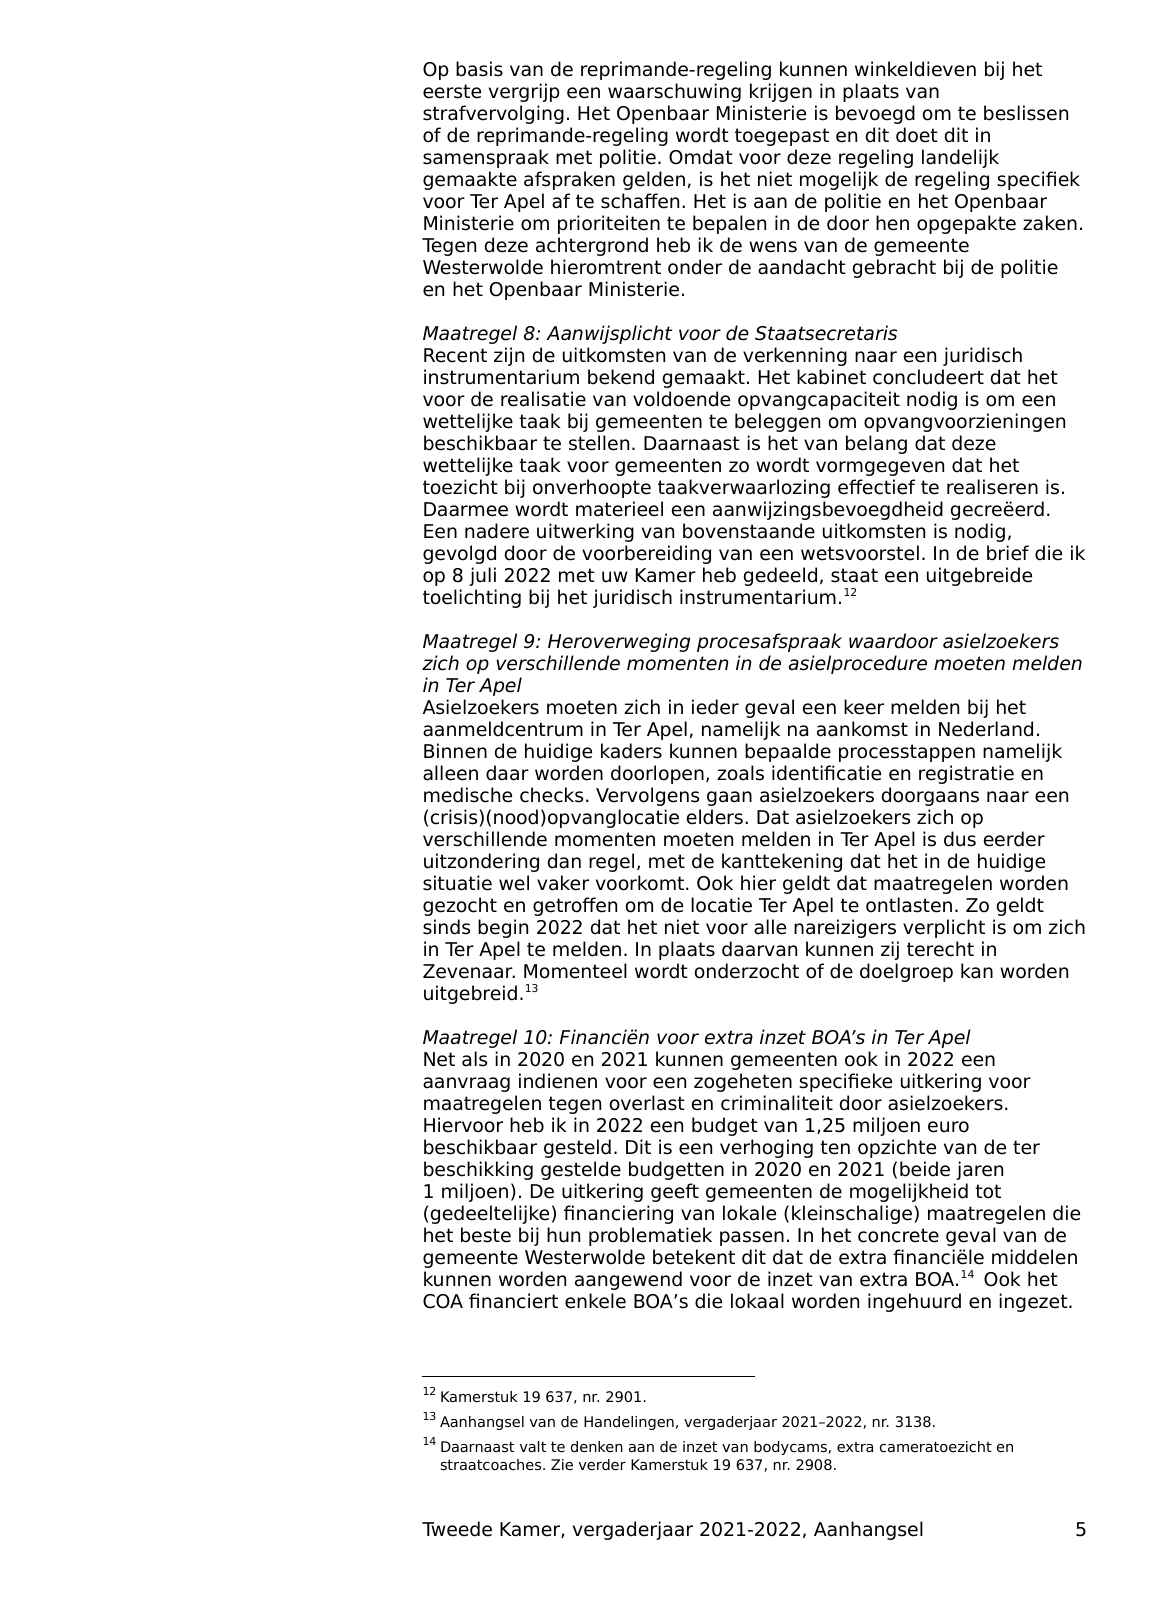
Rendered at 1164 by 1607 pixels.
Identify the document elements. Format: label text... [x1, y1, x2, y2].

text Recent zijn de uitkomsten van de verkenning naar een juridisch instrumentarium bekend gemaakt. Het kabinet concludeert dat het voor de realisatie van voldoende opvangcapaciteit nodig is om een wettelijke taak bij gemeenten te beleggen om opvangvoorzieningen beschikbaar te stellen. Daarnaast is het van belang dat deze wettelijke taak voor gemeenten zo wordt vormgegeven dat het toezicht bij onverhoopte taakverwaarlozing effectief te realiseren is. Daarmee wordt materieel een aanwijzingsbevoegdheid gecreëerd. Een nadere uitwerking van bovenstaande uitkomsten is nodig, gevolgd door de voorbereiding van een wetsvoorstel. In de brief die ik op 8 juli 2022 met uw Kamer heb gedeeld, staat een uitgebreide toelichting bij het juridisch instrumentarium. [422, 345, 1087, 609]
text Asielzoekers moeten zich in ieder geval een keer melden bij het aanmeldcentrum in Ter Apel, namelijk na aankomst in Nederland. Binnen de huidige kaders kunnen bepaalde processtappen namelijk alleen daar worden doorlopen, zoals identificatie en registratie en medische checks. Vervolgens gaan asielzoekers doorgaans naar een (crisis)(nood)opvanglocatie elders. Dat asielzoekers zich op verschillende momenten moeten melden in Ter Apel is dus eerder uitzondering dan regel, met de kanttekening dat het in de huidige situatie wel vaker voorkomt. Ook hier geldt dat maatregelen worden gezocht en getroffen om de locatie Ter Apel te ontlasten. Zo geldt sinds begin 2022 dat het niet voor alle nareizigers verplicht is om zich in Ter Apel te melden. In plaats daarvan kunnen zij terecht in Zevenaar. Momenteel wordt onderzocht of de doelgroep kan worden uitgebreid. [422, 697, 1087, 1004]
text Kamerstuk 19 637, nr. 2901. [422, 1385, 1087, 1407]
text Op basis van de reprimande-regeling kunnen winkeldieven bij het eerste vergrijp een waarschuwing krijgen in plaats van strafvervolging. Het Openbaar Ministerie is bevoegd om te beslissen of de reprimande-regeling wordt toegepast en dit doet dit in samenspraak met politie. Omdat voor deze regeling landelijk gemaakte afspraken gelden, is het niet mogelijk de regeling specifiek voor Ter Apel af te schaffen. Het is aan de politie en het Openbaar Ministerie om prioriteiten te bepalen in de door hen opgepakte zaken. Tegen deze achtergrond heb ik de wens van de gemeente Westerwolde hieromtrent onder de aandacht gebracht bij de politie en het Openbaar Ministerie. [422, 59, 1087, 301]
text Aanhangsel van de Handelingen, vergaderjaar 2021–2022, nr. 3138. [422, 1410, 1087, 1432]
text Maatregel 8: Aanwijsplicht voor de Staatsecretaris [422, 323, 1087, 345]
text Maatregel 10: Financiën voor extra inzet BOA’s in Ter Apel [422, 1027, 1087, 1049]
text Net als in 2020 en 2021 kunnen gemeenten ook in 2022 een aanvraag indienen voor een zogeheten specifieke uitkering voor maatregelen tegen overlast en criminaliteit door asielzoekers. Hiervoor heb ik in 2022 een budget van 1,25 miljoen euro beschikbaar gesteld. Dit is een verhoging ten opzichte van de ter beschikking gestelde budgetten in 2020 en 2021 (beide jaren 1 miljoen). De uitkering geeft gemeenten de mogelijkheid tot (gedeeltelijke) financiering van lokale (kleinschalige) maatregelen die het beste bij hun problematiek passen. In het concrete geval van de gemeente Westerwolde betekent dit dat de extra financiële middelen kunnen worden aangewend voor de inzet van extra BOA. Ook het COA financiert enkele BOA’s die lokaal worden ingehuurd en ingezet. [422, 1049, 1087, 1312]
text Daarnaast valt te denken aan de inzet van bodycams, extra cameratoezicht en straatcoaches. Zie verder Kamerstuk 19 637, nr. 2908. [422, 1435, 1087, 1474]
text Maatregel 9: Heroverweging procesafspraak waardoor asielzoekers zich op verschillende momenten in de asielprocedure moeten melden in Ter Apel [422, 631, 1087, 697]
